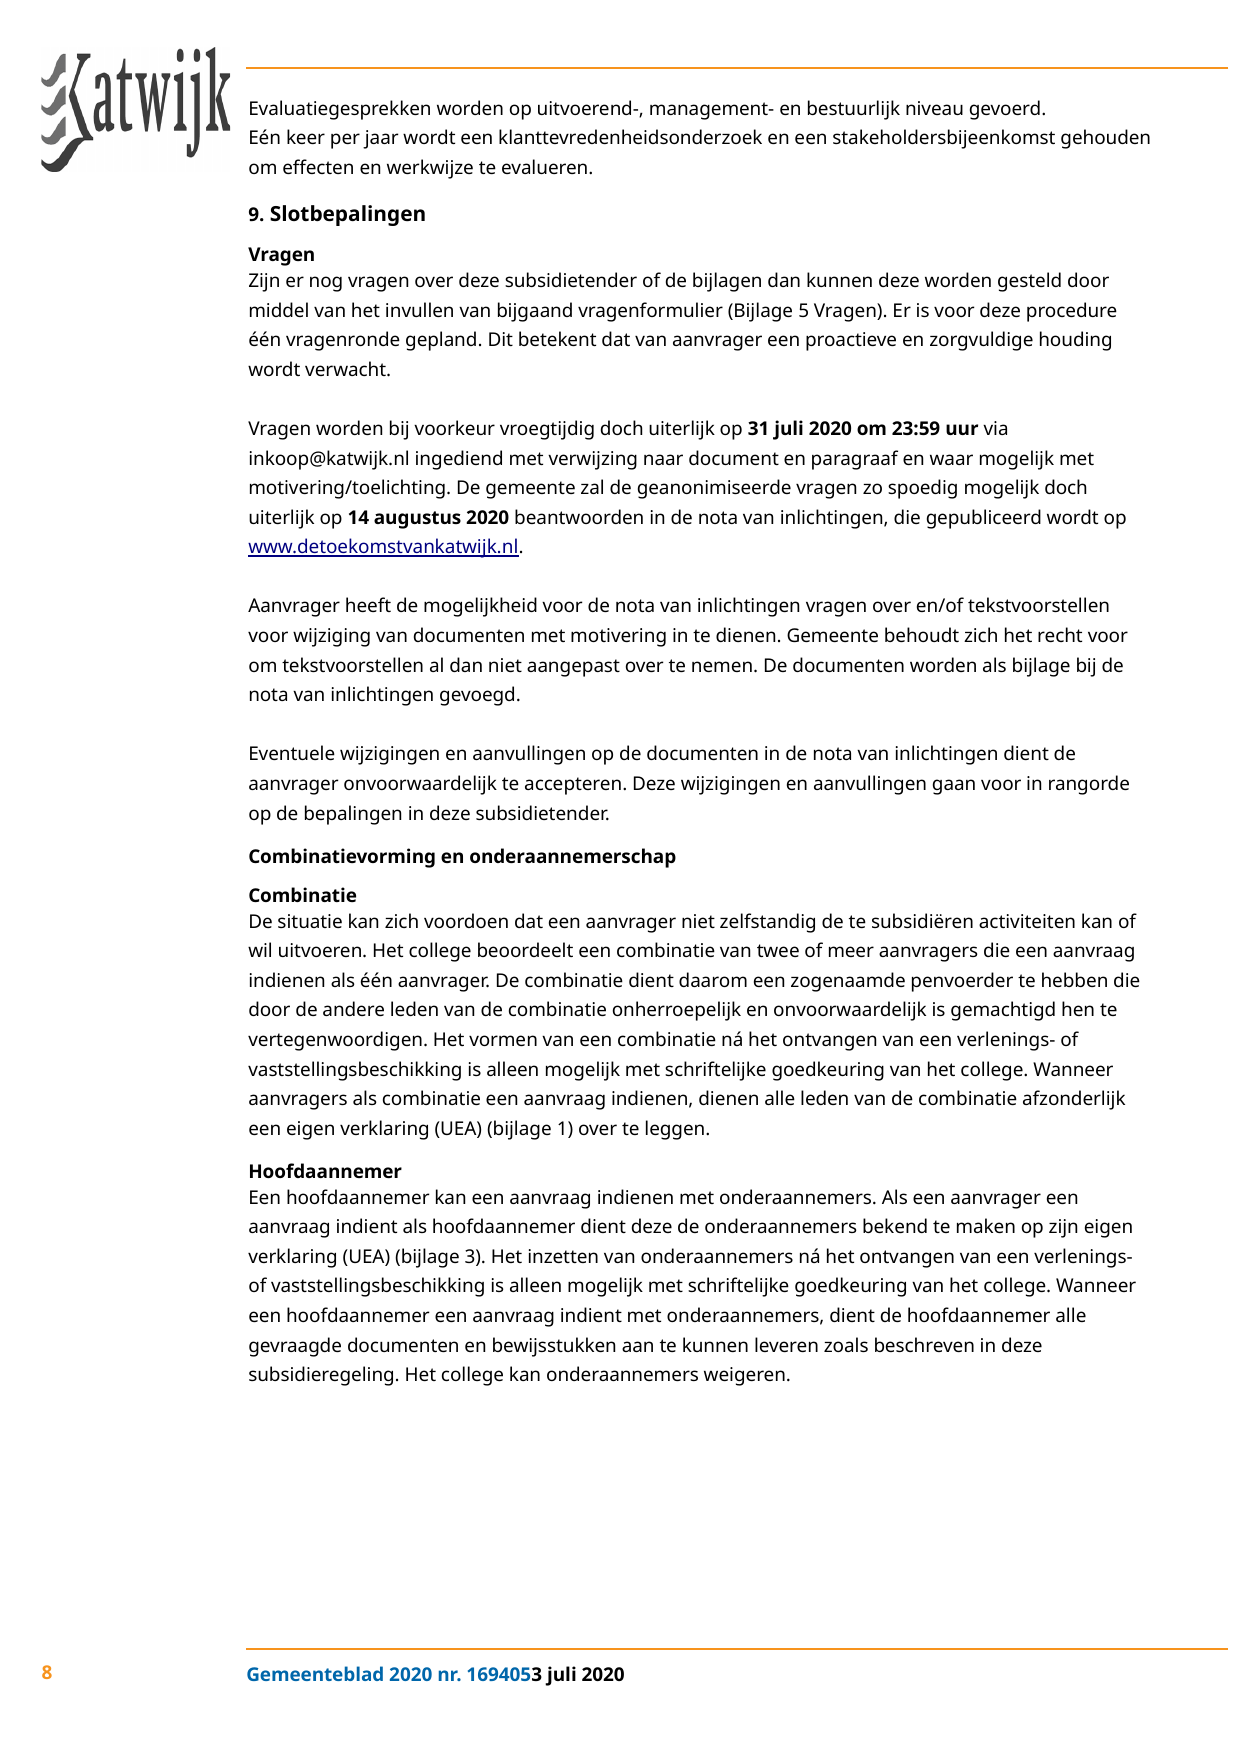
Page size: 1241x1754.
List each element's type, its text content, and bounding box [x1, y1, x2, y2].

text Hoofdaannemer [248, 1158, 1152, 1184]
text Vragen [248, 242, 1152, 267]
text Eventuele wijzigingen en aanvullingen op de documenten in de nota van inlichtingen dient de aanvrager onvoorwaardelijk te accepteren. Deze wijzigingen en aanvullingen gaan voor in rangorde op de bepalingen in deze subsidietender. [248, 741, 1152, 826]
picture [41, 47, 231, 172]
text Aanvrager heeft de mogelijkheid voor de nota van inlichtingen vragen over en/of tekstvoorstellen voor wijziging van documenten met motivering in te dienen. Gemeente behoudt zich het recht voor om tekstvoorstellen al dan niet aangepast over te nemen. De documenten worden als bijlage bij de nota van inlichtingen gevoegd. [248, 593, 1152, 707]
text Een hoofdaannemer kan een aanvraag indienen met onderaannemers. Als een aanvrager een aanvraag indient als hoofdaannemer dient deze de onderaannemers bekend te maken op zijn eigen verklaring (UEA) (bijlage 3). Het inzetten van onderaannemers ná het ontvangen van een verlenings- of vaststellingsbeschikking is alleen mogelijk met schriftelijke goedkeuring van het college. Wanneer een hoofdaannemer een aanvraag indient met onderaannemers, dient de hoofdaannemer alle gevraagde documenten en bewijsstukken aan te kunnen leveren zoals beschreven in deze subsidieregeling. Het college kan onderaannemers weigeren. [248, 1184, 1152, 1387]
text Eén keer per jaar wordt een klanttevredenheidsonderzoek en een stakeholdersbijeenkomst gehouden om effecten en werkwijze te evalueren. [248, 124, 1152, 180]
text Zijn er nog vragen over deze subsidietender of de bijlagen dan kunnen deze worden gesteld door middel van het invullen van bijgaand vragenformulier (Bijlage 5 Vragen). Er is voor deze procedure één vragenronde gepland. Dit betekent dat van aanvrager een proactieve en zorgvuldige houding wordt verwacht. [248, 267, 1152, 382]
text 9. Slotbepalingen [248, 199, 1152, 228]
text Evaluatiegesprekken worden op uitvoerend-, management- en bestuurlijk niveau gevoerd. [248, 95, 1152, 121]
text Combinatievorming en onderaannemerschap [248, 843, 1152, 869]
text Vragen worden bij voorkeur vroegtijdig doch uiterlijk op 31 juli 2020 om 23:59 uur via inkoop@katwijk.nl ingediend met verwijzing naar document en paragraaf en waar mogelijk met motivering/toelichting. De gemeente zal de geanonimiseerde vragen zo spoedig mogelijk doch uiterlijk op 14 augustus 2020 beantwoorden in de nota van inlichtingen, die gepubliceerd wordt op www.detoekomstvankatwijk.nl. [248, 415, 1152, 559]
text Combinatie [248, 882, 1152, 908]
text De situatie kan zich voordoen dat een aanvrager niet zelfstandig de te subsidiëren activiteiten kan of wil uitvoeren. Het college beoordeelt een combinatie van twee of meer aanvragers die een aanvraag indienen als één aanvrager. De combinatie dient daarom een zogenaamde penvoerder te hebben die door de andere leden van de combinatie onherroepelijk en onvoorwaardelijk is gemachtigd hen te vertegenwoordigen. Het vormen van een combinatie ná het ontvangen van een verlenings- of vaststellingsbeschikking is alleen mogelijk met schriftelijke goedkeuring van het college. Wanneer aanvragers als combinatie een aanvraag indienen, dienen alle leden van de combinatie afzonderlijk een eigen verklaring (UEA) (bijlage 1) over te leggen. [248, 908, 1152, 1141]
